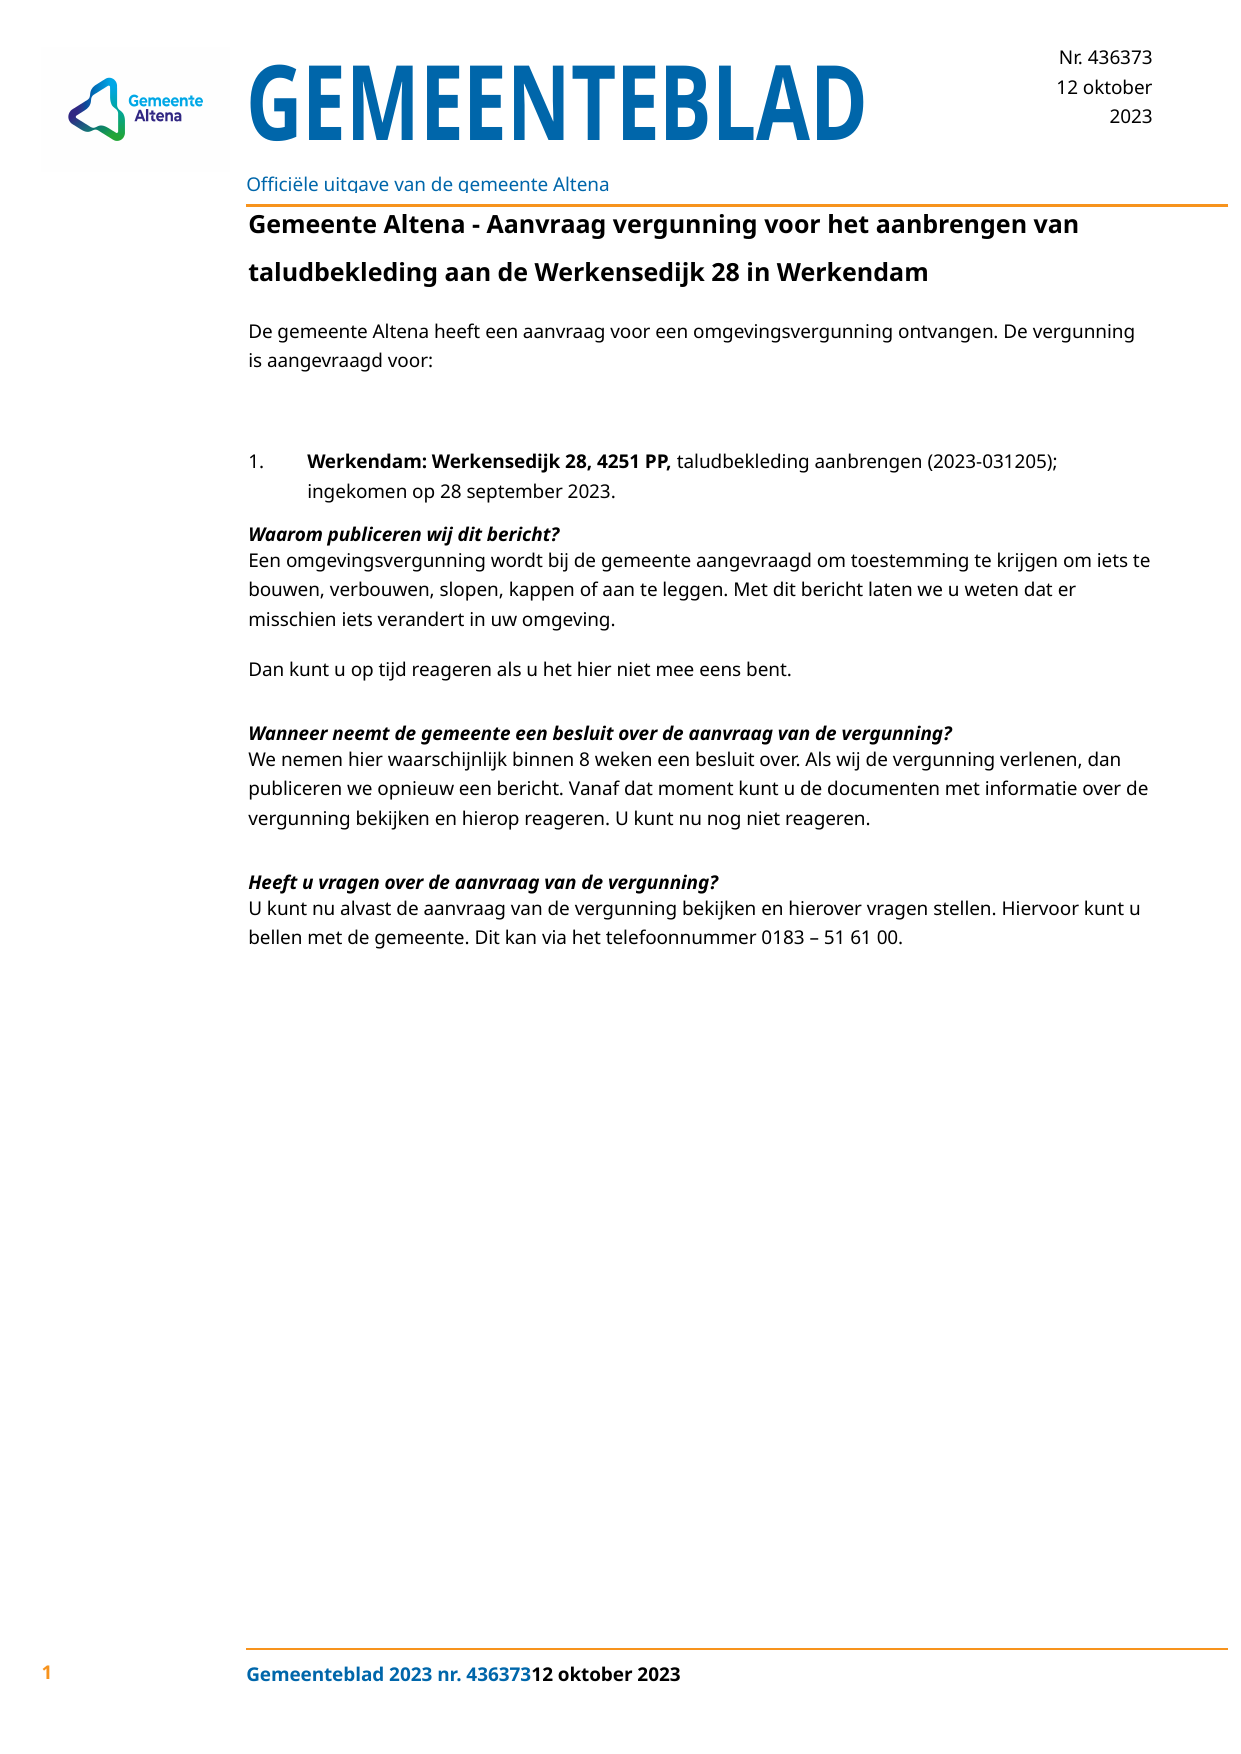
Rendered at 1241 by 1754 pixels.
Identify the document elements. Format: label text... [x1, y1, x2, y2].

text De gemeente Altena heeft een aanvraag voor een omgevingsvergunning ontvangen. De vergunning is aangevraagd voor: [248, 318, 1152, 373]
picture [41, 47, 231, 172]
text U kunt nu alvast de aanvraag van de vergunning bekijken en hierover vragen stellen. Hiervoor kunt u bellen met de gemeente. Dit kan via het telefoonnummer 0183 – 51 61 00. [248, 895, 1152, 950]
text We nemen hier waarschijnlijk binnen 8 weken een besluit over. Als wij de vergunning verlenen, dan publiceren we opnieuw een bericht. Vanaf dat moment kunt u de documenten met informatie over de vergunning bekijken en hierop reageren. U kunt nu nog niet reageren. [248, 746, 1152, 831]
text Een omgevingsvergunning wordt bij de gemeente aangevraagd om toestemming te krijgen om iets te bouwen, verbouwen, slopen, kappen of aan te leggen. Met dit bericht laten we u weten dat er misschien iets verandert in uw omgeving. [248, 547, 1152, 632]
text Wanneer neemt de gemeente een besluit over de aanvraag van de vergunning? [248, 720, 1152, 746]
list Werkendam: Werkensedijk 28, 4251 PP, taludbekleding aanbrengen (2023-031205); ingekomen op 28 september 2023. [248, 448, 1152, 504]
text Waarom publiceren wij dit bericht? [248, 521, 1152, 547]
text Gemeente Altena - Aanvraag vergunning voor het aanbrengen van taludbekleding aan de Werkensedijk 28 in Werkendam [248, 207, 1152, 288]
text Dan kunt u op tijd reageren als u het hier niet mee eens bent. [248, 656, 1152, 682]
text Heeft u vragen over de aanvraag van de vergunning? [248, 869, 1152, 895]
